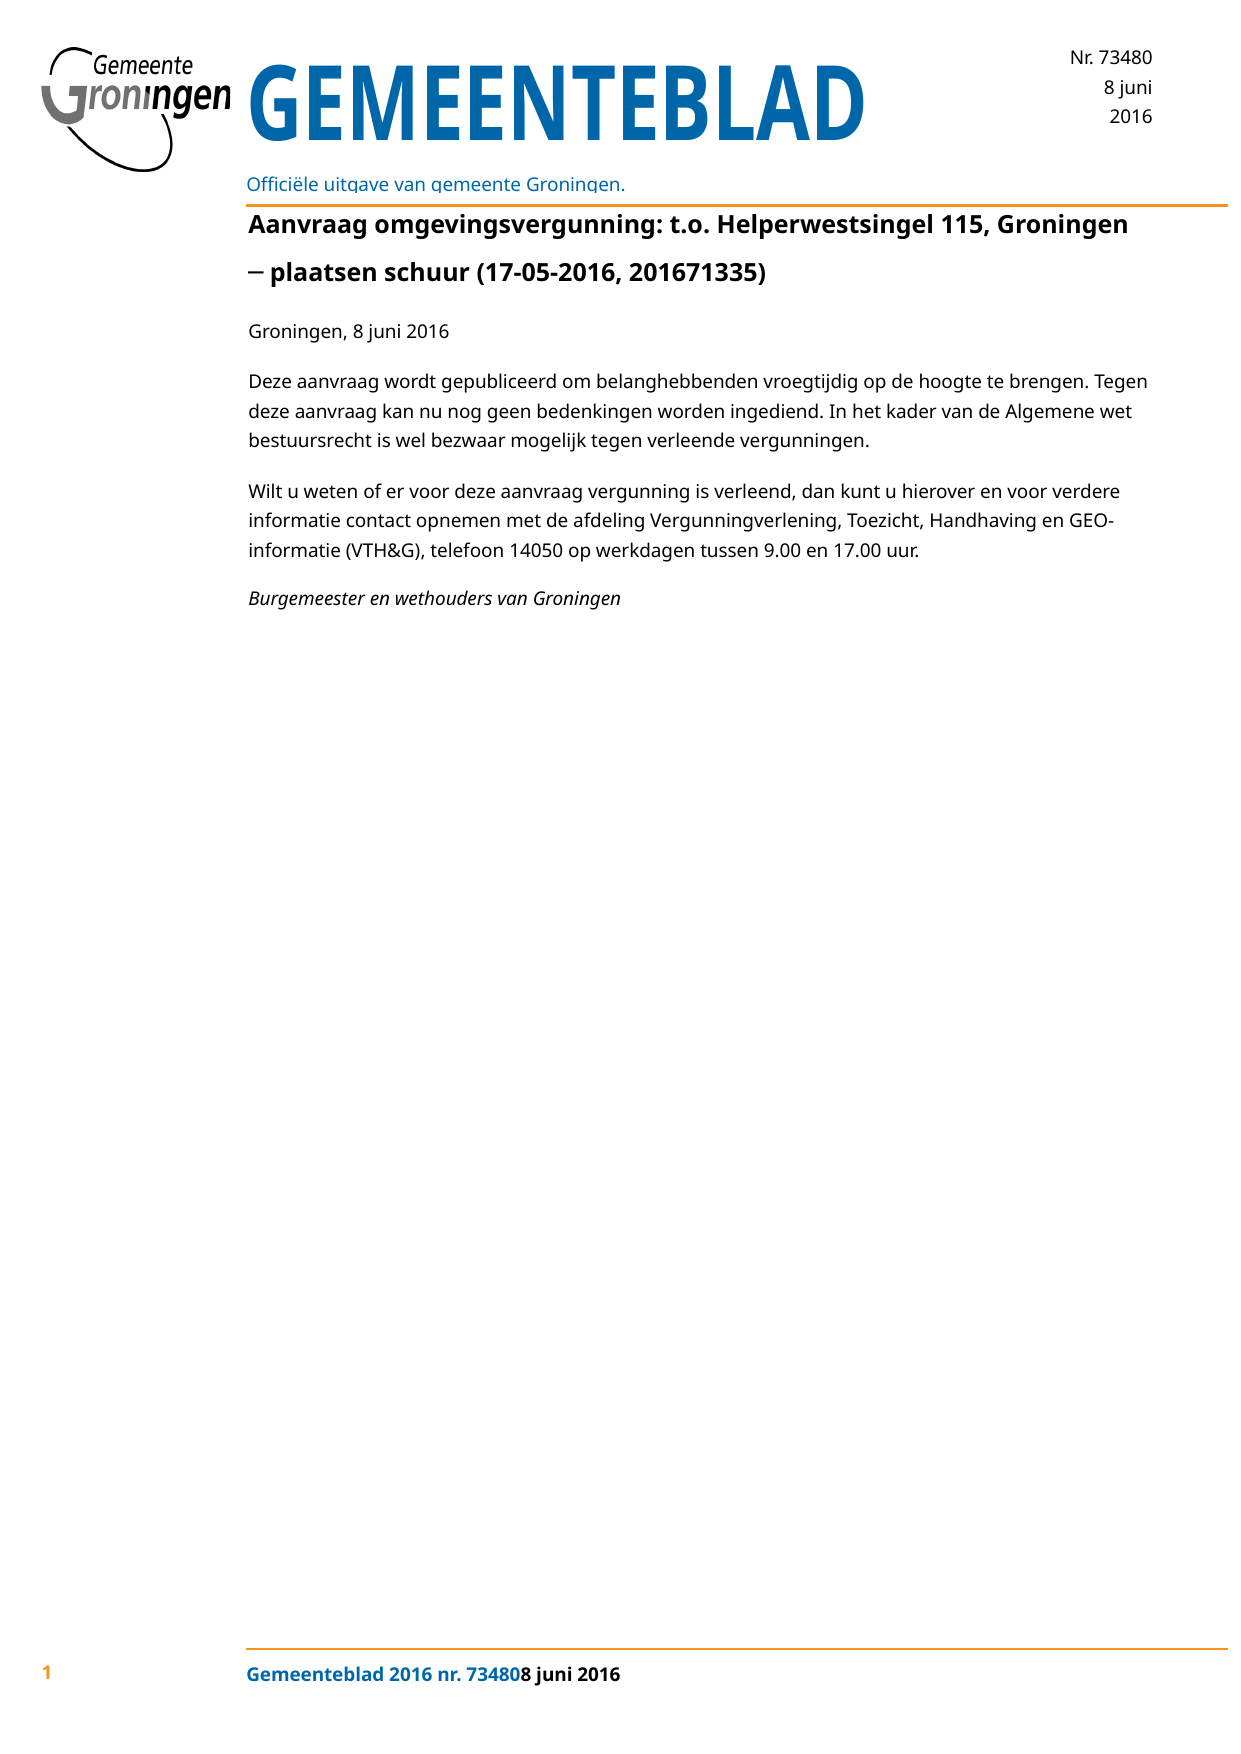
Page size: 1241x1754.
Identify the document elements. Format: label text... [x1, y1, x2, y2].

picture [41, 47, 231, 172]
text Burgemeester en wethouders van Groningen [248, 585, 1152, 611]
text Wilt u weten of er voor deze aanvraag vergunning is verleend, dan kunt u hierover en voor verdere informatie contact opnemen met de afdeling Vergunningverlening, Toezicht, Handhaving en GEO-informatie (VTH&G), telefoon 14050 op werkdagen tussen 9.00 en 17.00 uur. [248, 478, 1152, 563]
text Groningen, 8 juni 2016 [248, 318, 1152, 344]
text Aanvraag omgevingsvergunning: t.o. Helperwestsingel 115, Groningen ─ plaatsen schuur (17-05-2016, 201671335) [248, 207, 1152, 288]
text Deze aanvraag wordt gepubliceerd om belanghebbenden vroegtijdig op de hoogte te brengen. Tegen deze aanvraag kan nu nog geen bedenkingen worden ingediend. In het kader van de Algemene wet bestuursrecht is wel bezwaar mogelijk tegen verleende vergunningen. [248, 368, 1152, 453]
